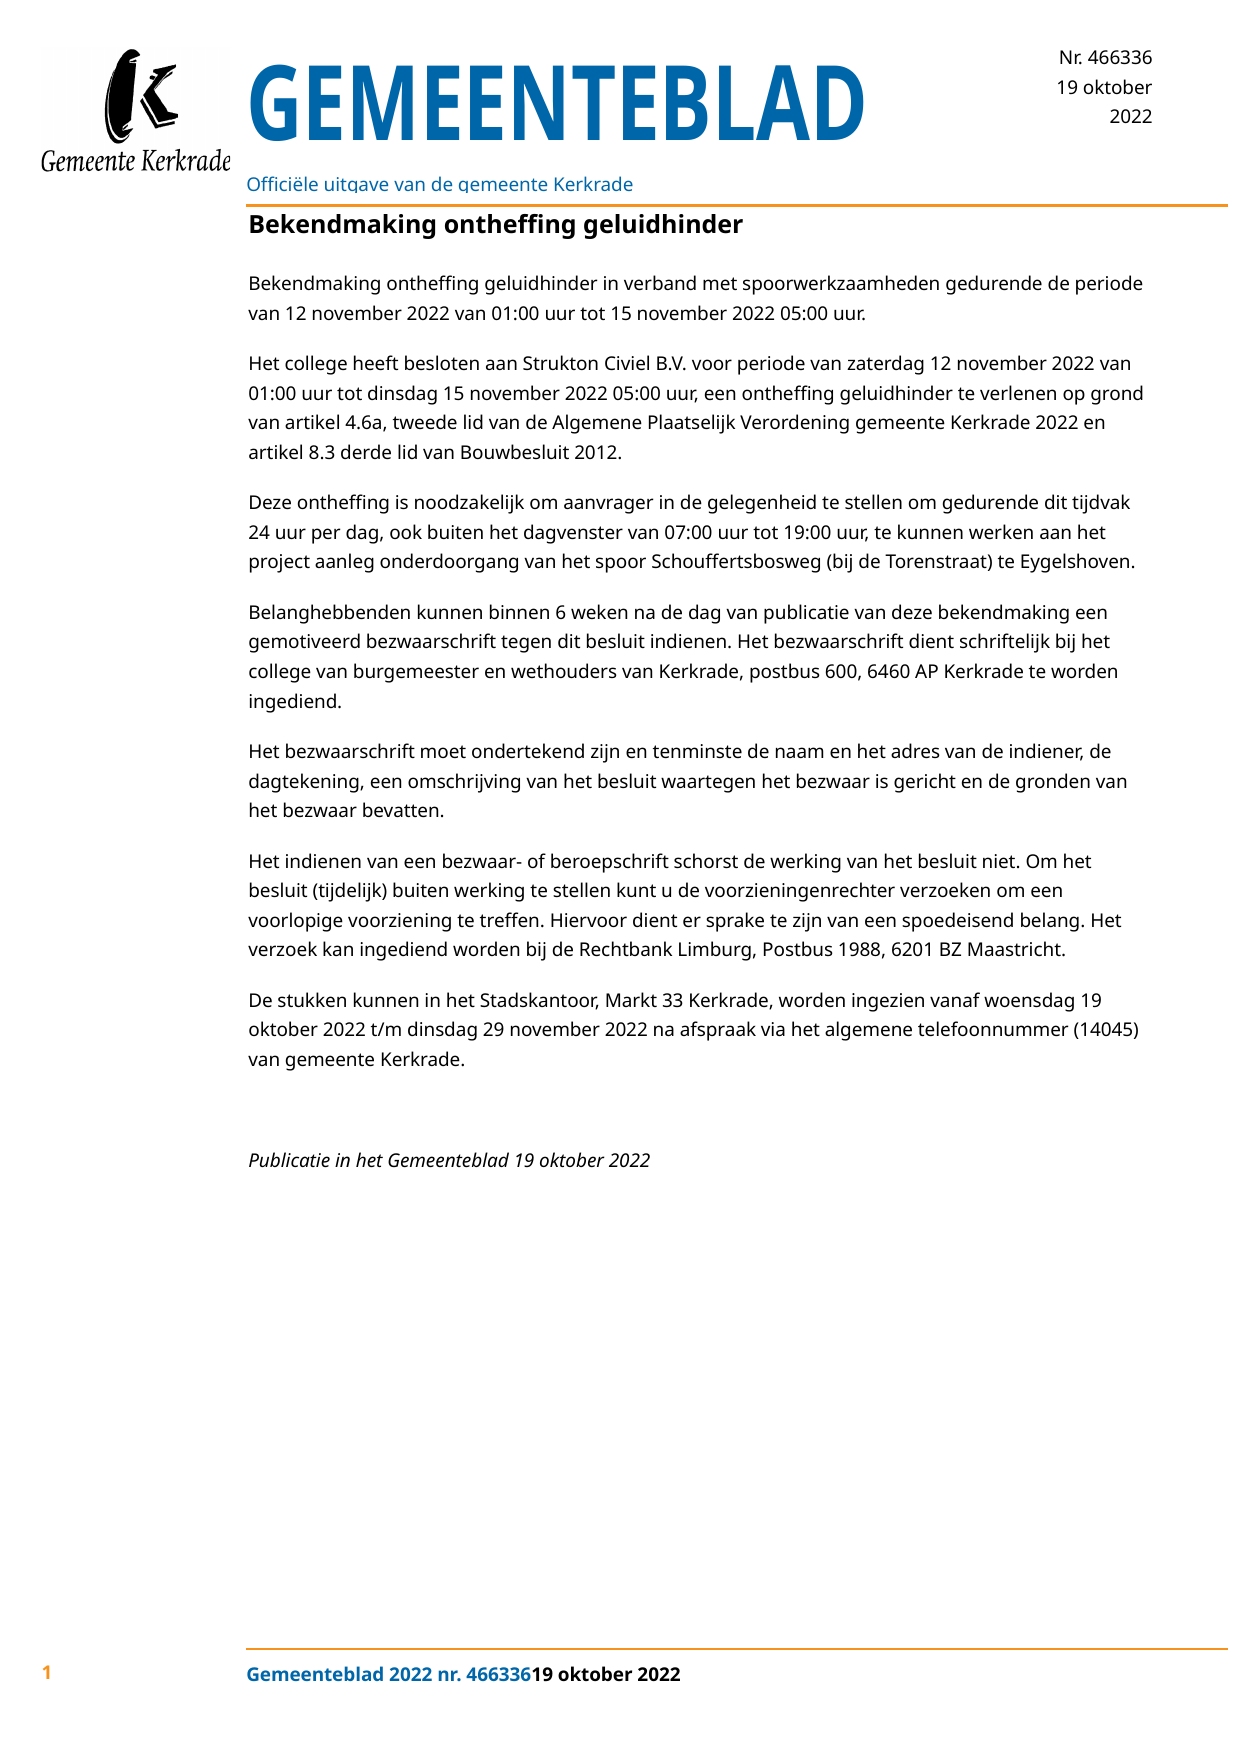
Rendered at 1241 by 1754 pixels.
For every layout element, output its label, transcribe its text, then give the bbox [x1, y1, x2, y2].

text Bekendmaking ontheffing geluidhinder [248, 207, 1152, 241]
text Publicatie in het Gemeenteblad 19 oktober 2022 [248, 1147, 1152, 1173]
text Bekendmaking ontheffing geluidhinder in verband met spoorwerkzaamheden gedurende de periode van 12 november 2022 van 01:00 uur tot 15 november 2022 05:00 uur. [248, 270, 1152, 326]
text Deze ontheffing is noodzakelijk om aanvrager in de gelegenheid te stellen om gedurende dit tijdvak 24 uur per dag, ook buiten het dagvenster van 07:00 uur tot 19:00 uur, te kunnen werken aan het project aanleg onderdoorgang van het spoor Schouffertsbosweg (bij de Torenstraat) te Eygelshoven. [248, 489, 1152, 574]
picture [41, 47, 231, 172]
text De stukken kunnen in het Stadskantoor, Markt 33 Kerkrade, worden ingezien vanaf woensdag 19 oktober 2022 t/m dinsdag 29 november 2022 na afspraak via het algemene telefoonnummer (14045) van gemeente Kerkrade. [248, 987, 1152, 1072]
text Het bezwaarschrift moet ondertekend zijn en tenminste de naam en het adres van de indiener, de dagtekening, een omschrijving van het besluit waartegen het bezwaar is gericht en de gronden van het bezwaar bevatten. [248, 738, 1152, 823]
text Het indienen van een bezwaar- of beroepschrift schorst de werking van het besluit niet. Om het besluit (tijdelijk) buiten werking te stellen kunt u de voorzieningenrechter verzoeken om een voorlopige voorziening te treffen. Hiervoor dient er sprake te zijn van een spoedeisend belang. Het verzoek kan ingediend worden bij de Rechtbank Limburg, Postbus 1988, 6201 BZ Maastricht. [248, 848, 1152, 962]
text Het college heeft besloten aan Strukton Civiel B.V. voor periode van zaterdag 12 november 2022 van 01:00 uur tot dinsdag 15 november 2022 05:00 uur, een ontheffing geluidhinder te verlenen op grond van artikel 4.6a, tweede lid van de Algemene Plaatselijk Verordening gemeente Kerkrade 2022 en artikel 8.3 derde lid van Bouwbesluit 2012. [248, 350, 1152, 465]
text Belanghebbenden kunnen binnen 6 weken na de dag van publicatie van deze bekendmaking een gemotiveerd bezwaarschrift tegen dit besluit indienen. Het bezwaarschrift dient schriftelijk bij het college van burgemeester en wethouders van Kerkrade, postbus 600, 6460 AP Kerkrade te worden ingediend. [248, 599, 1152, 713]
